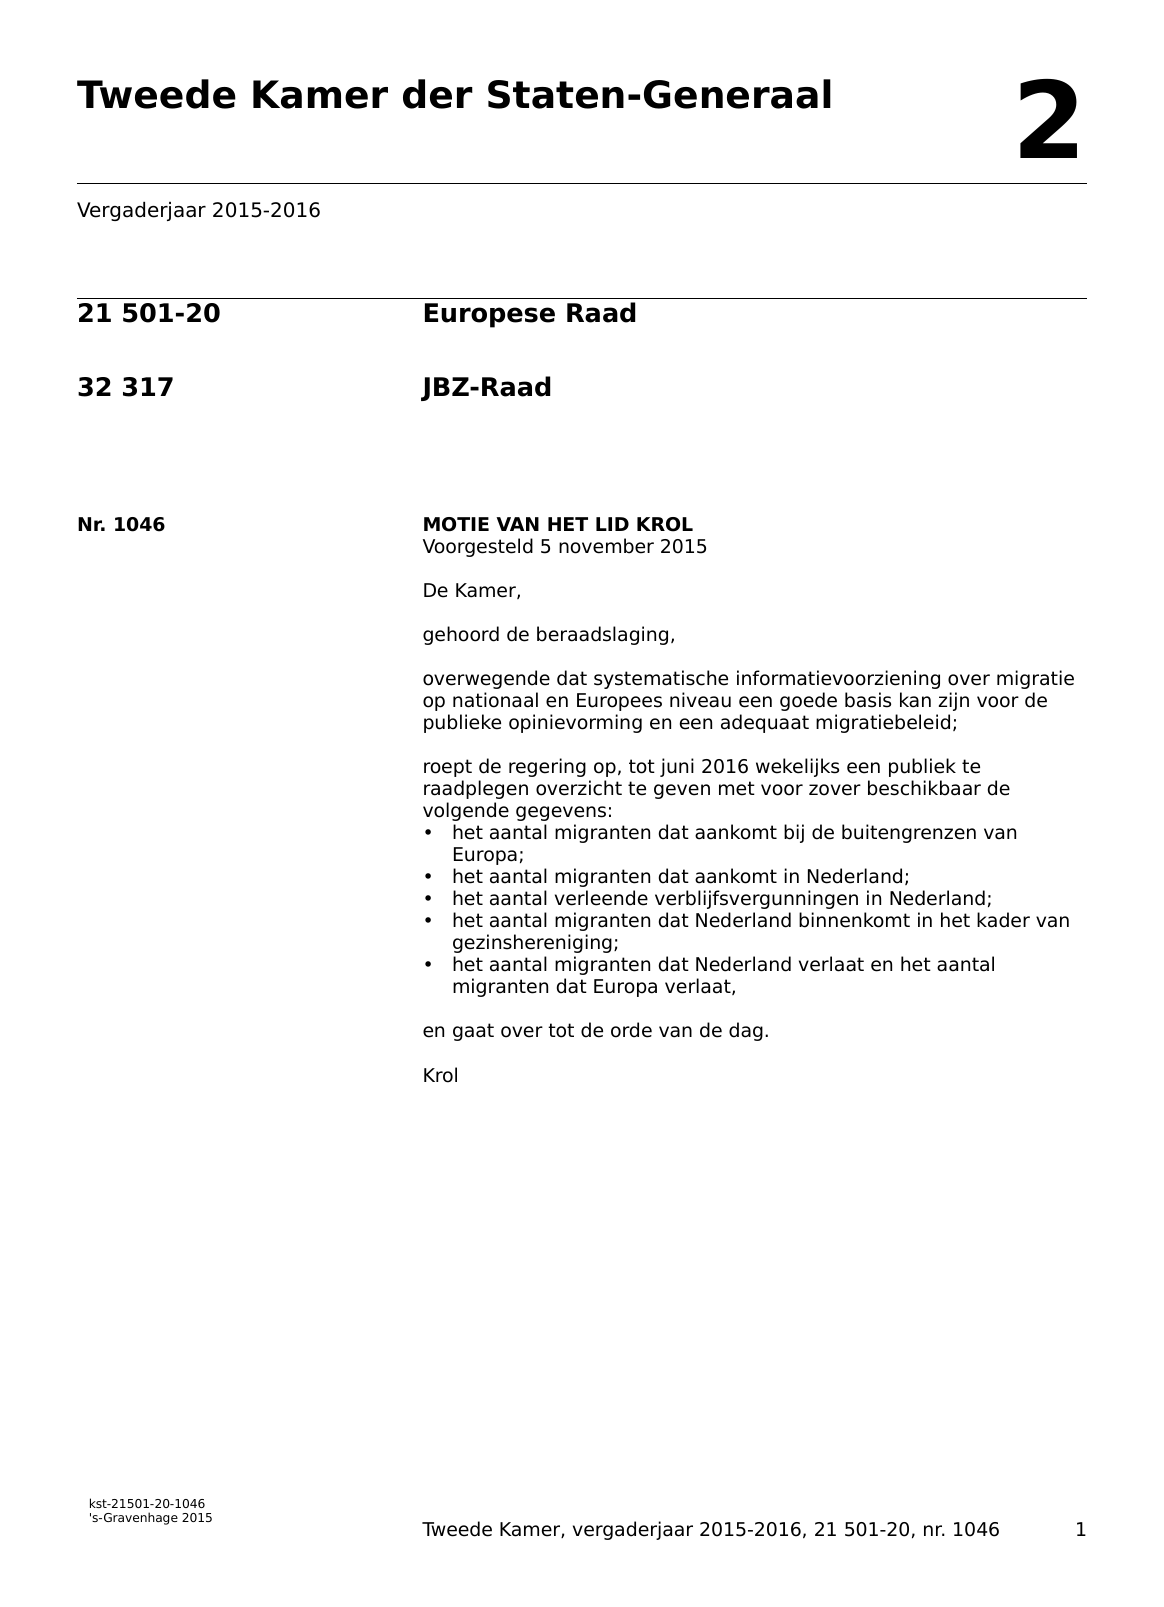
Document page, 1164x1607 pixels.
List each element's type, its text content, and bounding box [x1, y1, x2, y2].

text overwegende dat systematische informatievoorziening over migratie op nationaal en Europees niveau een goede basis kan zijn voor de publieke opinievorming en een adequaat migratiebeleid; [422, 668, 1087, 734]
text Krol [422, 1064, 1087, 1086]
text 's-Gravenhage 2015 [88, 1511, 323, 1525]
text gehoord de beraadslaging, [422, 624, 1087, 646]
text Voorgesteld 5 november 2015 [422, 536, 1087, 558]
table_header 2 [886, 59, 1087, 183]
table_header Tweede Kamer der Staten-Generaal [77, 59, 886, 183]
table_cell Vergaderjaar 2015-2016 [77, 184, 1087, 298]
text roept de regering op, tot juni 2016 wekelijks een publiek te raadplegen overzicht te geven met voor zover beschikbaar de volgende gegevens: [422, 756, 1087, 822]
text • het aantal migranten dat Nederland verlaat en het aantal migranten dat Europa verlaat, [422, 954, 1087, 998]
subtitle 21 501-20 Europese Raad [77, 299, 1087, 329]
text kst-21501-20-1046 [88, 1497, 323, 1511]
text en gaat over tot de orde van de dag. [422, 1020, 1087, 1042]
subtitle Nr. 1046 MOTIE VAN HET LID KROL [77, 514, 1087, 536]
subtitle 32 317 JBZ-Raad [77, 373, 1087, 403]
text • het aantal migranten dat aankomt bij de buitengrenzen van Europa; [422, 822, 1087, 866]
text De Kamer, [422, 580, 1087, 602]
text • het aantal migranten dat Nederland binnenkomt in het kader van gezinshereniging; [422, 910, 1087, 954]
text • het aantal verleende verblijfsvergunningen in Nederland; [422, 888, 1087, 910]
text • het aantal migranten dat aankomt in Nederland; [422, 866, 1087, 888]
